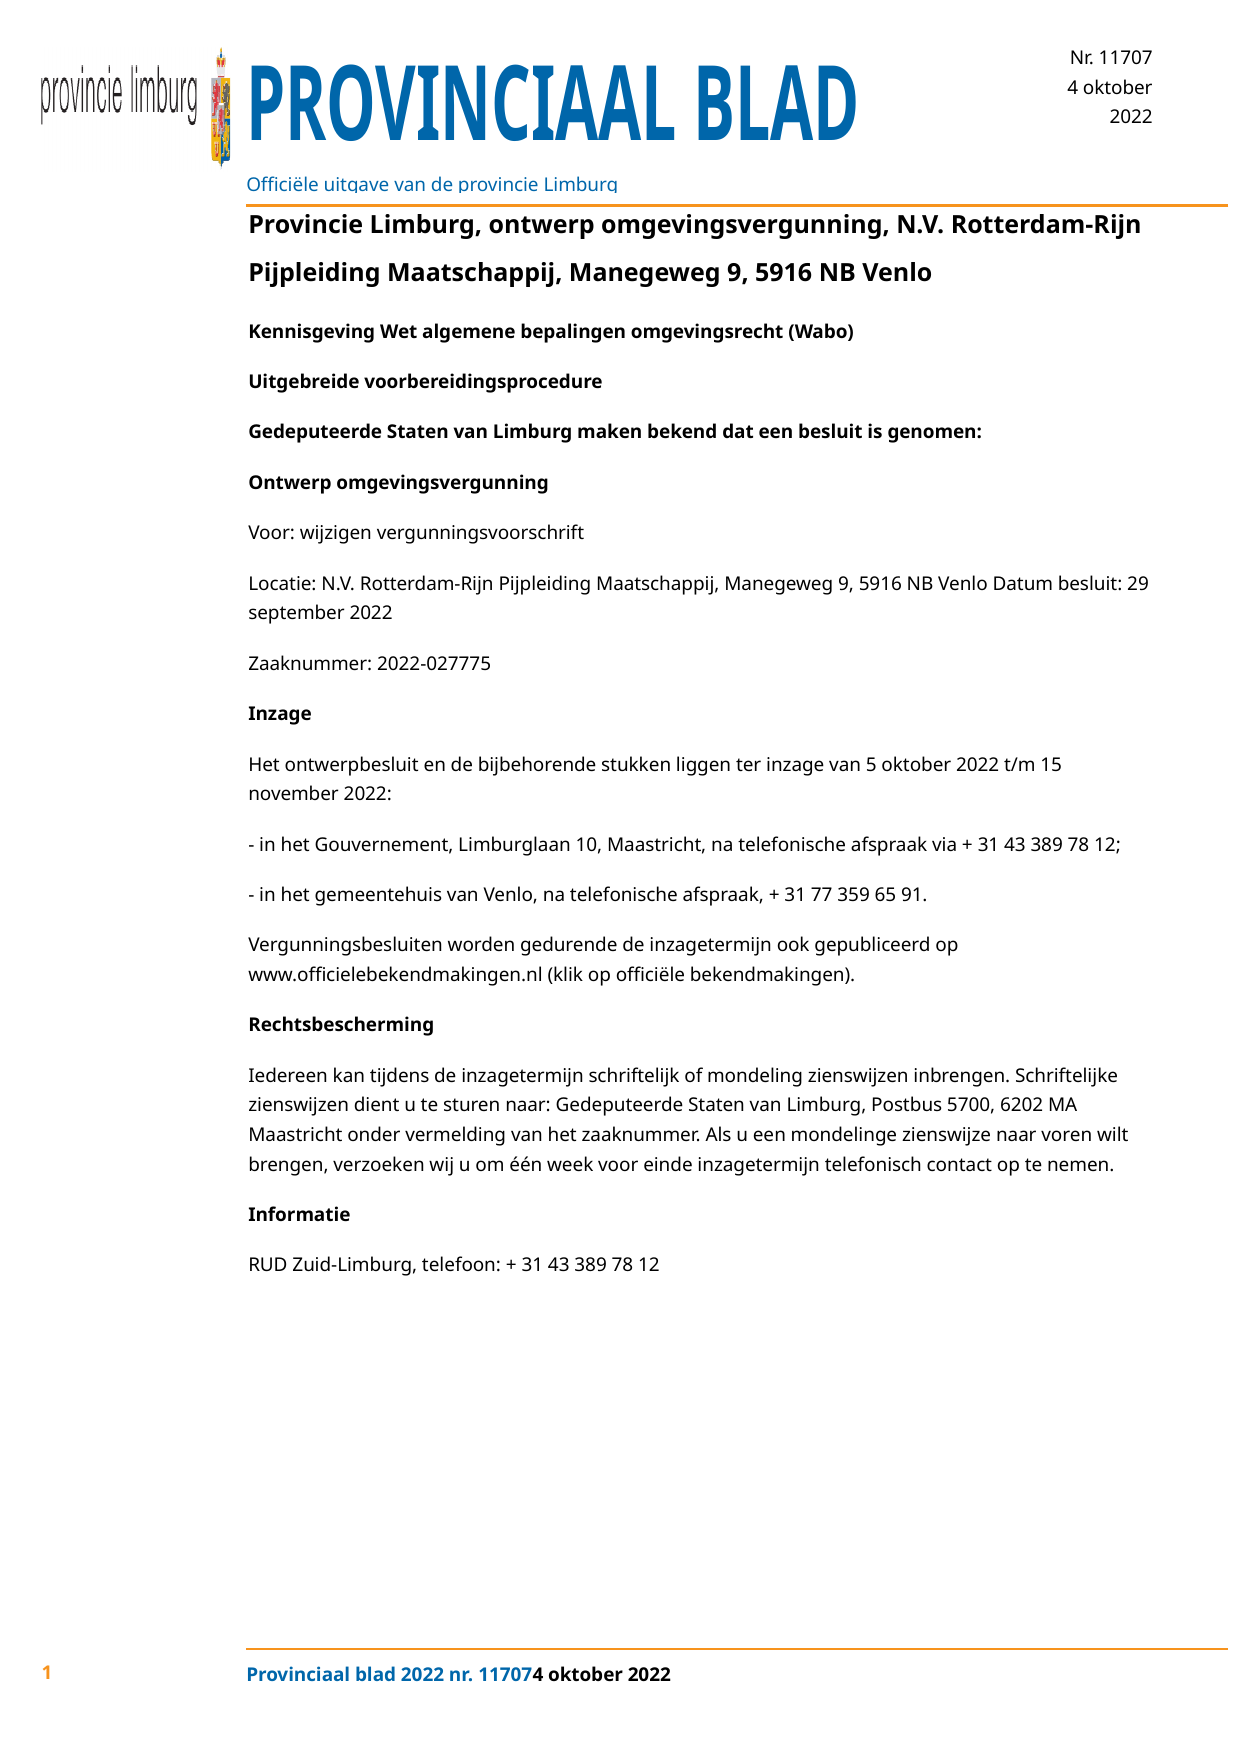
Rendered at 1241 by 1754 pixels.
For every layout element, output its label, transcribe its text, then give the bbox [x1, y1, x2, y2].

text Vergunningsbesluiten worden gedurende de inzagetermijn ook gepubliceerd op www.officielebekendmakingen.nl (klik op officiële bekendmakingen). [248, 932, 1152, 987]
text Rechtsbescherming [248, 1012, 1152, 1037]
text Locatie: N.V. Rotterdam-Rijn Pijpleiding Maatschappij, Manegeweg 9, 5916 NB Venlo Datum besluit: 29 september 2022 [248, 570, 1152, 625]
text Uitgebreide voorbereidingsprocedure [248, 368, 1152, 394]
text Voor: wijzigen vergunningsvoorschrift [248, 519, 1152, 545]
text - in het Gouvernement, Limburglaan 10, Maastricht, na telefonische afspraak via + 31 43 389 78 12; [248, 831, 1152, 857]
text Ontwerp omgevingsvergunning [248, 469, 1152, 495]
text Iedereen kan tijdens de inzagetermijn schriftelijk of mondeling zienswijzen inbrengen. Schriftelijke zienswijzen dient u te sturen naar: Gedeputeerde Staten van Limburg, Postbus 5700, 6202 MA Maastricht onder vermelding van het zaaknummer. Als u een mondelinge zienswijze naar voren wilt brengen, verzoeken wij u om één week voor einde inzagetermijn telefonisch contact op te nemen. [248, 1062, 1152, 1177]
text Gedeputeerde Staten van Limburg maken bekend dat een besluit is genomen: [248, 419, 1152, 444]
text Provincie Limburg, ontwerp omgevingsvergunning, N.V. Rotterdam-Rijn Pijpleiding Maatschappij, Manegeweg 9, 5916 NB Venlo [248, 207, 1152, 288]
text Informatie [248, 1201, 1152, 1227]
text Zaaknummer: 2022-027775 [248, 650, 1152, 676]
text RUD Zuid-Limburg, telefoon: + 31 43 389 78 12 [248, 1252, 1152, 1277]
text Inzage [248, 700, 1152, 726]
text - in het gemeentehuis van Venlo, na telefonische afspraak, + 31 77 359 65 91. [248, 881, 1152, 907]
text Het ontwerpbesluit en de bijbehorende stukken liggen ter inzage van 5 oktober 2022 t/m 15 november 2022: [248, 751, 1152, 806]
picture [41, 47, 231, 172]
text Kennisgeving Wet algemene bepalingen omgevingsrecht (Wabo) [248, 318, 1152, 344]
